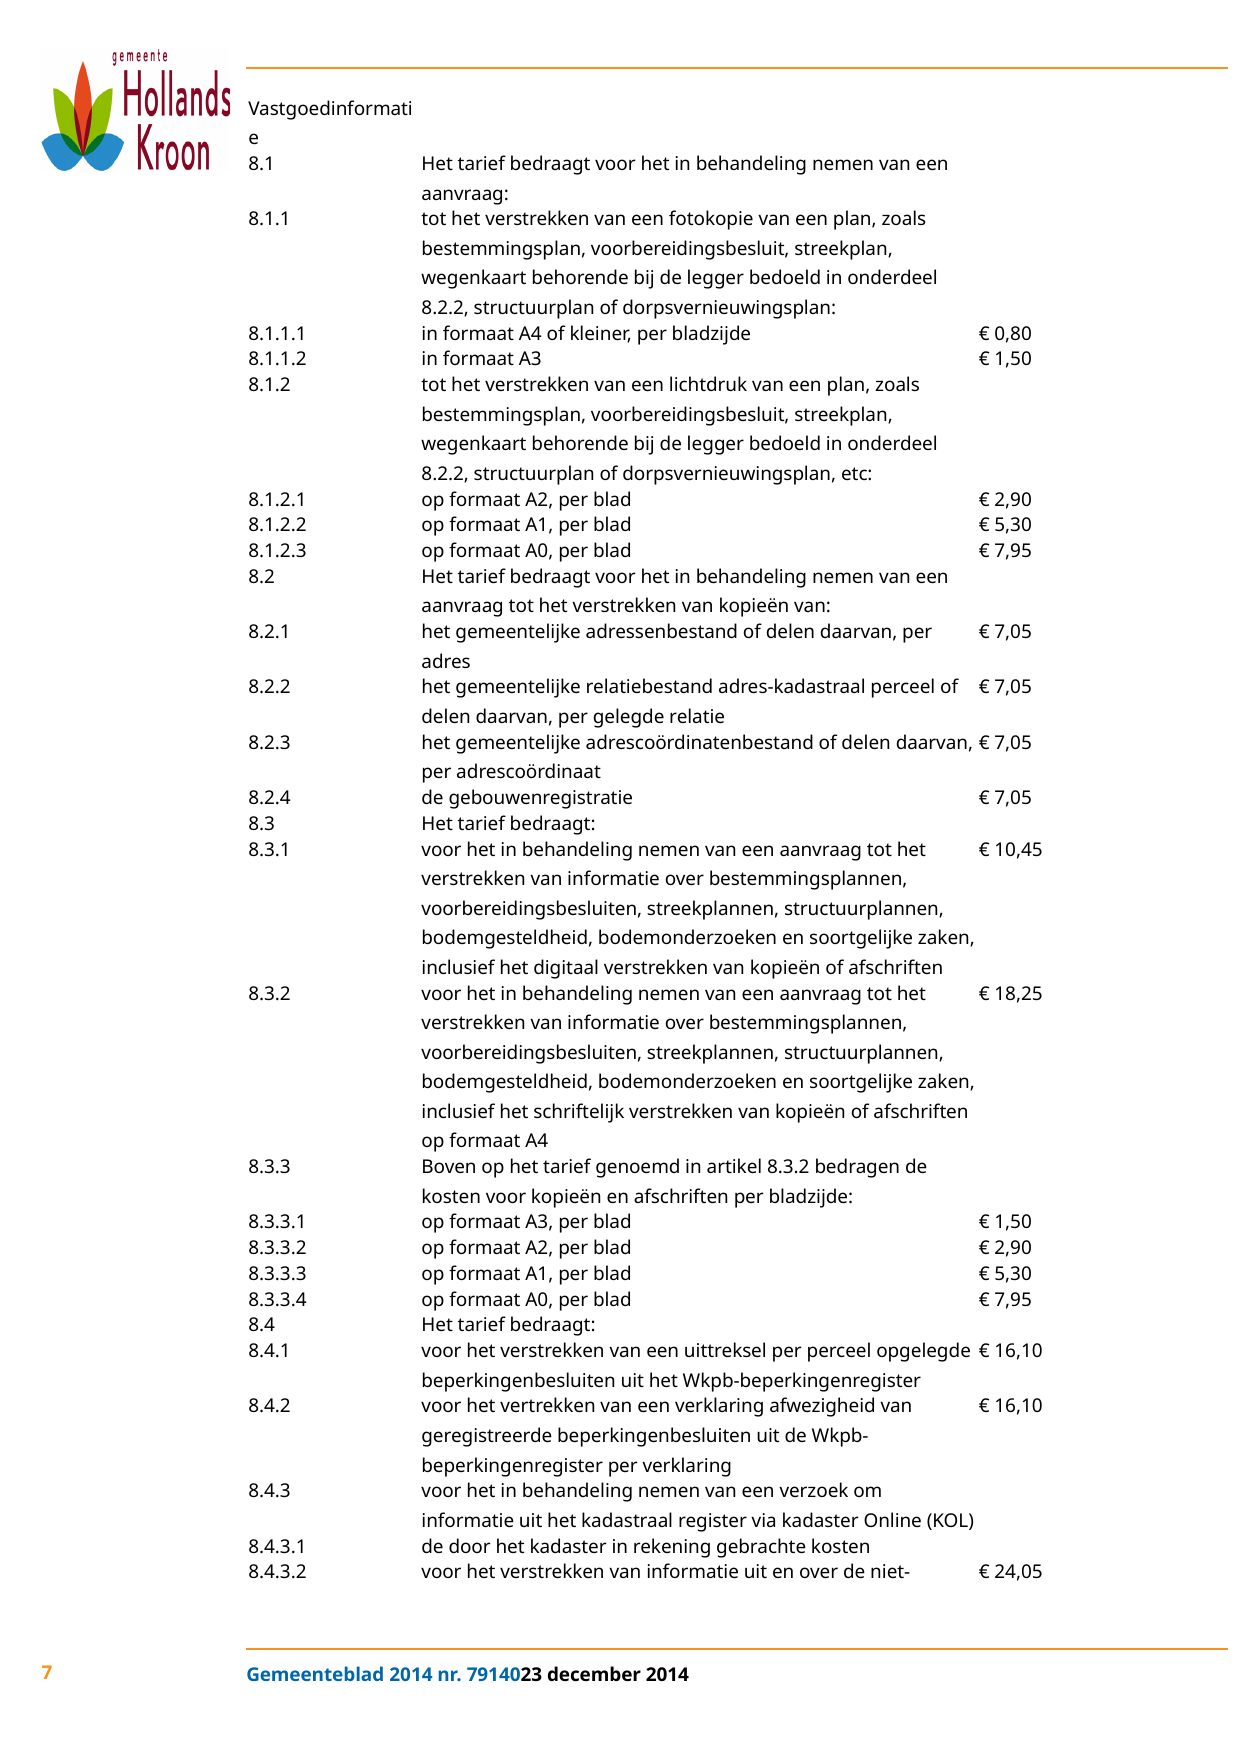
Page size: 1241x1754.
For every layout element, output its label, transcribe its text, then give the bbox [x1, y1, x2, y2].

table_cell 8.3.3.3 [248, 1260, 421, 1286]
table_cell voor het in behandeling nemen van een aanvraag tot het verstrekken van informatie over bestemmingsplannen, voorbereidingsbesluiten, streekplannen, structuurplannen, bodemgesteldheid, bodemonderzoeken en soortgelijke zaken, inclusief het digitaal verstrekken van kopieën of afschriften [421, 836, 978, 980]
table_cell op formaat A2, per blad [421, 1235, 978, 1260]
table_cell 8.4.2 [248, 1393, 421, 1478]
table_cell € 16,10 [979, 1393, 1152, 1478]
table_cell € 7,95 [979, 537, 1152, 563]
table_cell 8.2.2 [248, 674, 421, 729]
table_cell voor het verstrekken van informatie uit en over de niet- [421, 1559, 978, 1584]
table_cell 8.3.1 [248, 836, 421, 980]
table_cell € 7,95 [979, 1286, 1152, 1312]
table_cell 8.1.2.3 [248, 537, 421, 563]
table_cell op formaat A1, per blad [421, 512, 978, 537]
table_cell 8.2 [248, 563, 421, 618]
table_cell tot het verstrekken van een fotokopie van een plan, zoals bestemmingsplan, voorbereidingsbesluit, streekplan, wegenkaart behorende bij de legger bedoeld in onderdeel 8.2.2, structuurplan of dorpsvernieuwingsplan: [421, 205, 978, 320]
table_cell € 24,05 [979, 1559, 1152, 1584]
table_cell € 0,80 [979, 320, 1152, 346]
table_cell 8.1.1.2 [248, 346, 421, 371]
table_cell [979, 810, 1152, 836]
table_cell [979, 371, 1152, 486]
table_cell 8.4.1 [248, 1338, 421, 1393]
table_cell voor het in behandeling nemen van een aanvraag tot het verstrekken van informatie over bestemmingsplannen, voorbereidingsbesluiten, streekplannen, structuurplannen, bodemgesteldheid, bodemonderzoeken en soortgelijke zaken, inclusief het schriftelijk verstrekken van kopieën of afschriften op formaat A4 [421, 980, 978, 1153]
table_cell € 5,30 [979, 1260, 1152, 1286]
table_cell op formaat A1, per blad [421, 1260, 978, 1286]
table_cell het gemeentelijke adressenbestand of delen daarvan, per adres [421, 618, 978, 674]
table_cell Het tarief bedraagt: [421, 810, 978, 836]
table_cell 8.3.3 [248, 1154, 421, 1209]
table_cell 8.2.1 [248, 618, 421, 674]
table_cell 8.3.3.4 [248, 1286, 421, 1312]
table_cell 8.1.1 [248, 205, 421, 320]
table_cell [979, 1312, 1152, 1337]
table_cell [979, 205, 1152, 320]
table_cell 8.1.1.1 [248, 320, 421, 346]
table_cell 8.2.4 [248, 784, 421, 810]
table_cell Boven op het tarief genoemd in artikel 8.3.2 bedragen de kosten voor kopieën en afschriften per bladzijde: [421, 1154, 978, 1209]
table_cell [979, 563, 1152, 618]
table_cell 8.2.3 [248, 729, 421, 784]
table_cell 8.4.3.2 [248, 1559, 421, 1584]
table_cell het gemeentelijke adrescoördinatenbestand of delen daarvan, per adrescoördinaat [421, 729, 978, 784]
table_cell € 7,05 [979, 674, 1152, 729]
table_cell 8.3.3.2 [248, 1235, 421, 1260]
picture [41, 47, 231, 172]
table_cell 8.1.2.2 [248, 512, 421, 537]
table_cell 8.1.2.1 [248, 486, 421, 512]
table_cell € 18,25 [979, 980, 1152, 1153]
table_cell de gebouwenregistratie [421, 784, 978, 810]
table_cell op formaat A3, per blad [421, 1209, 978, 1234]
table_cell € 1,50 [979, 1209, 1152, 1234]
table_cell € 2,90 [979, 1235, 1152, 1260]
table_cell € 16,10 [979, 1338, 1152, 1393]
table_cell € 5,30 [979, 512, 1152, 537]
table_cell het gemeentelijke relatiebestand adres-kadastraal perceel of delen daarvan, per gelegde relatie [421, 674, 978, 729]
table_cell € 7,05 [979, 729, 1152, 784]
table_cell [979, 1154, 1152, 1209]
table_cell in formaat A4 of kleiner, per bladzijde [421, 320, 978, 346]
table_cell op formaat A2, per blad [421, 486, 978, 512]
table_cell € 2,90 [979, 486, 1152, 512]
table_cell 8.4.3 [248, 1478, 421, 1533]
table_cell voor het in behandeling nemen van een verzoek om informatie uit het kadastraal register via kadaster Online (KOL) [421, 1478, 978, 1533]
table_cell 8.3 [248, 810, 421, 836]
table_cell € 1,50 [979, 346, 1152, 371]
table_cell tot het verstrekken van een lichtdruk van een plan, zoals bestemmingsplan, voorbereidingsbesluit, streekplan, wegenkaart behorende bij de legger bedoeld in onderdeel 8.2.2, structuurplan of dorpsvernieuwingsplan, etc: [421, 371, 978, 486]
table_cell op formaat A0, per blad [421, 1286, 978, 1312]
table_cell 8.4 [248, 1312, 421, 1337]
table_cell op formaat A0, per blad [421, 537, 978, 563]
table_cell € 7,05 [979, 784, 1152, 810]
table_cell in formaat A3 [421, 346, 978, 371]
table_cell 8.1.2 [248, 371, 421, 486]
table_cell Het tarief bedraagt voor het in behandeling nemen van een aanvraag tot het verstrekken van kopieën van: [421, 563, 978, 618]
table_cell [979, 1478, 1152, 1533]
table_cell 8.3.2 [248, 980, 421, 1153]
table_cell voor het verstrekken van een uittreksel per perceel opgelegde beperkingenbesluiten uit het Wkpb-beperkingenregister [421, 1338, 978, 1393]
table_cell 8.3.3.1 [248, 1209, 421, 1234]
table_cell 8.1 [248, 150, 421, 205]
table_cell € 7,05 [979, 618, 1152, 674]
table_cell de door het kadaster in rekening gebrachte kosten [421, 1533, 978, 1559]
table_cell € 10,45 [979, 836, 1152, 980]
table_cell Het tarief bedraagt voor het in behandeling nemen van een aanvraag: [421, 150, 978, 205]
table_cell voor het vertrekken van een verklaring afwezigheid van geregistreerde beperkingenbesluiten uit de Wkpb-beperkingenregister per verklaring [421, 1393, 978, 1478]
table_cell Vastgoedinformatie [248, 95, 421, 150]
table_cell 8.4.3.1 [248, 1533, 421, 1559]
table_cell [979, 1533, 1152, 1559]
table_cell [979, 150, 1152, 205]
table_cell Het tarief bedraagt: [421, 1312, 978, 1337]
